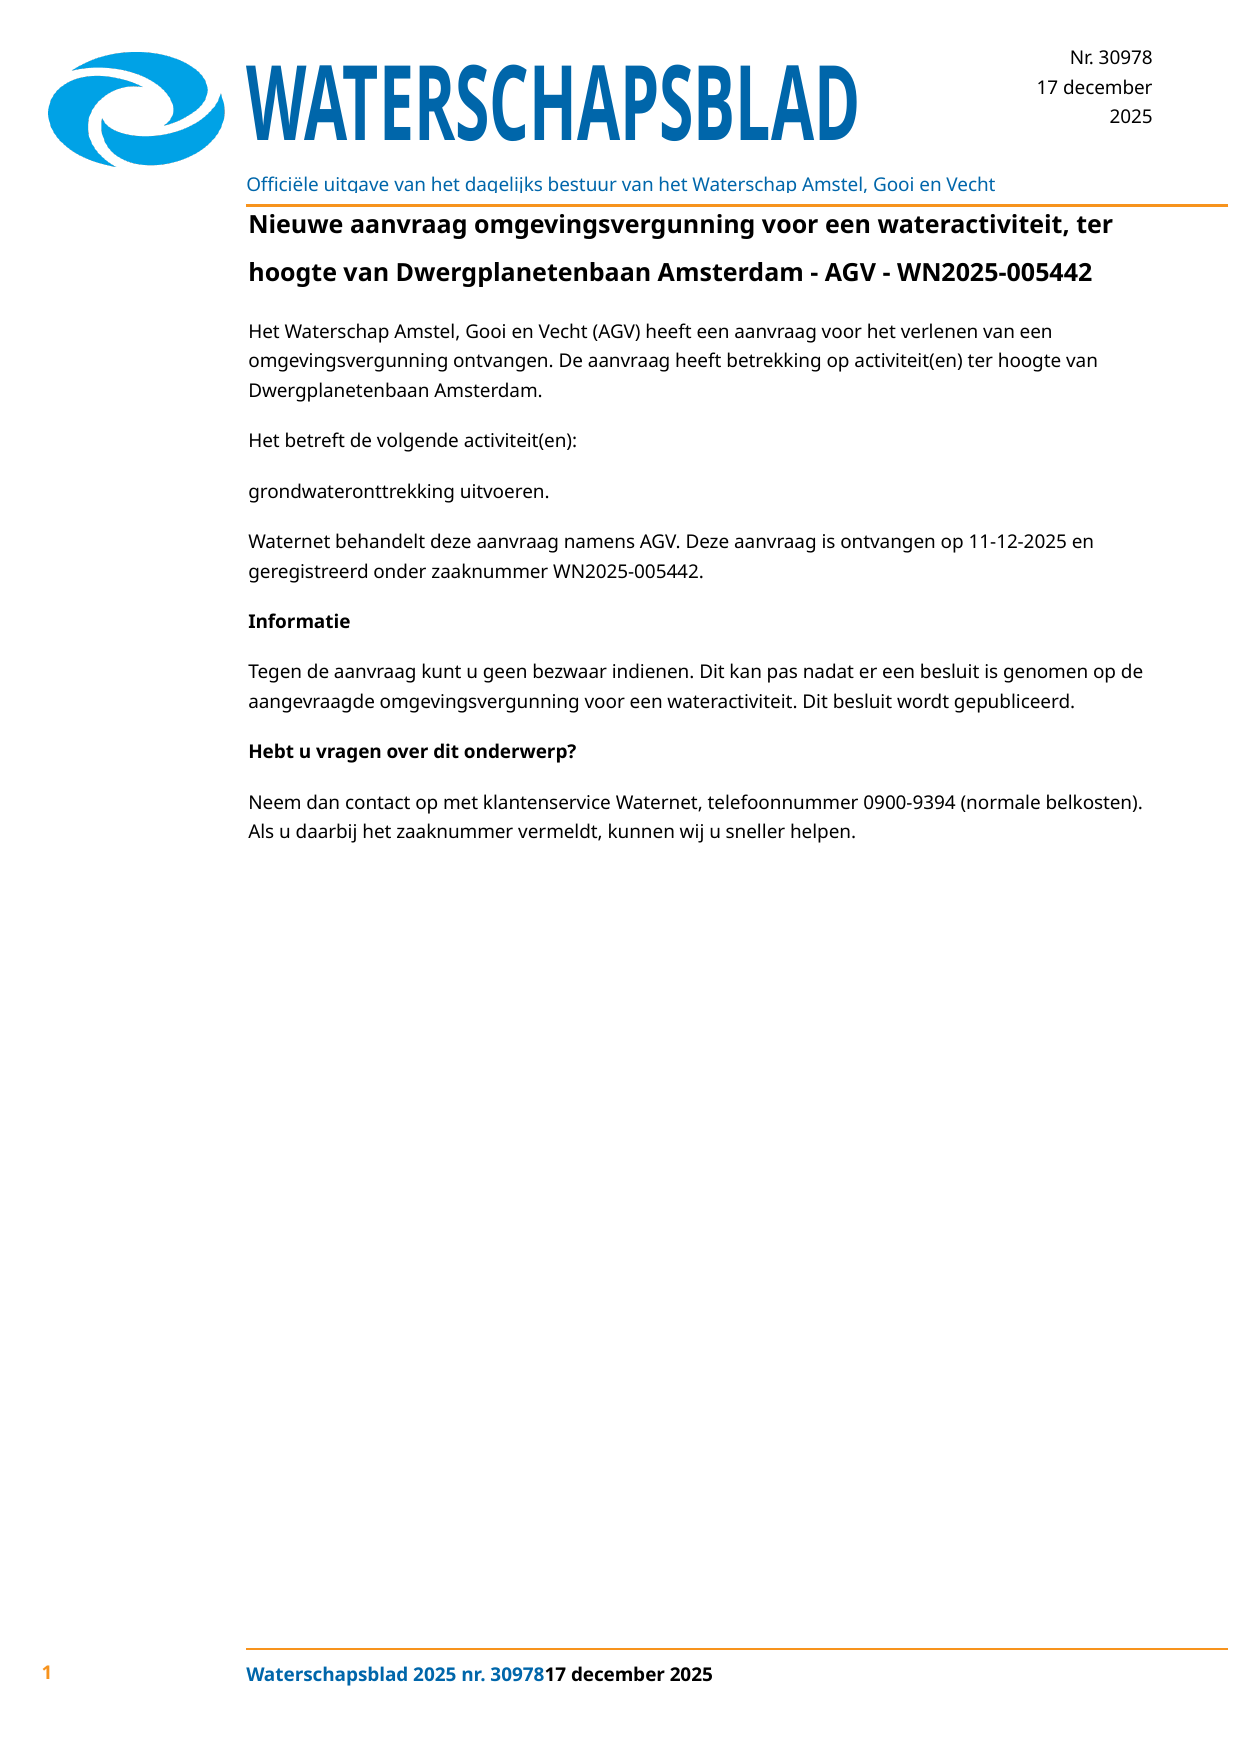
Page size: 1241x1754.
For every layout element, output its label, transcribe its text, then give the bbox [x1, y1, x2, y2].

text Het betreft de volgende activiteit(en): [248, 427, 1152, 453]
picture [41, 47, 231, 172]
text grondwateronttrekking uitvoeren. [248, 478, 1152, 504]
text Neem dan contact op met klantenservice Waternet, telefoonnummer 0900-9394 (normale belkosten). Als u daarbij het zaaknummer vermeldt, kunnen wij u sneller helpen. [248, 789, 1152, 844]
text Waternet behandelt deze aanvraag namens AGV. Deze aanvraag is ontvangen op 11-12-2025 en geregistreerd onder zaaknummer WN2025-005442. [248, 528, 1152, 584]
text Hebt u vragen over dit onderwerp? [248, 739, 1152, 764]
text Nieuwe aanvraag omgevingsvergunning voor een wateractiviteit, ter hoogte van Dwergplanetenbaan Amsterdam - AGV - WN2025-005442 [248, 207, 1152, 288]
text Tegen de aanvraag kunt u geen bezwaar indienen. Dit kan pas nadat er een besluit is genomen op de aangevraagde omgevingsvergunning voor een wateractiviteit. Dit besluit wordt gepubliceerd. [248, 659, 1152, 714]
text Het Waterschap Amstel, Gooi en Vecht (AGV) heeft een aanvraag voor het verlenen van een omgevingsvergunning ontvangen. De aanvraag heeft betrekking op activiteit(en) ter hoogte van Dwergplanetenbaan Amsterdam. [248, 318, 1152, 403]
text Informatie [248, 608, 1152, 634]
